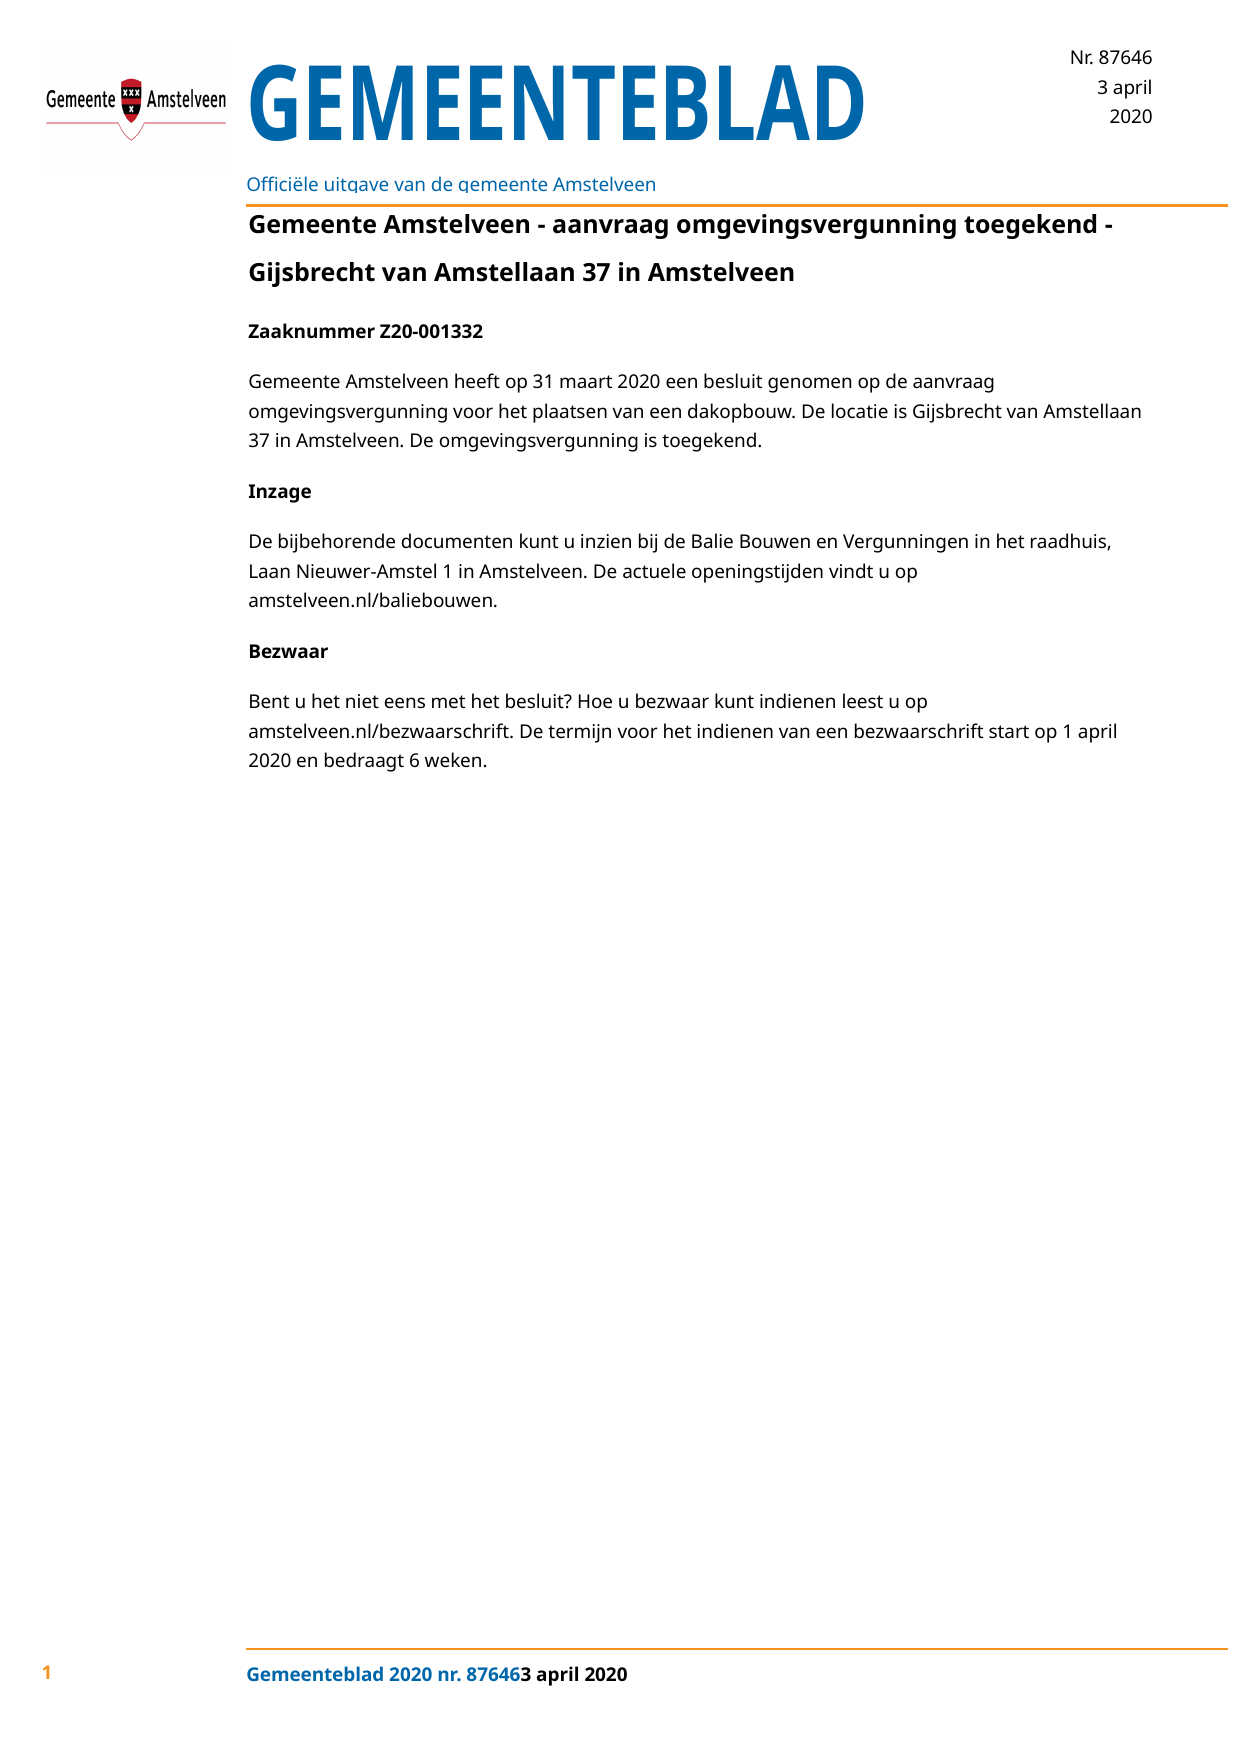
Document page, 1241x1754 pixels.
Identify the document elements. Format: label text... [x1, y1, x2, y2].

text Bezwaar [248, 638, 1152, 664]
text Bent u het niet eens met het besluit? Hoe u bezwaar kunt indienen leest u op amstelveen.nl/bezwaarschrift. De termijn voor het indienen van een bezwaarschrift start op 1 april 2020 en bedraagt 6 weken. [248, 688, 1152, 773]
text Zaaknummer Z20-001332 [248, 318, 1152, 344]
text De bijbehorende documenten kunt u inzien bij de Balie Bouwen en Vergunningen in het raadhuis, Laan Nieuwer-Amstel 1 in Amstelveen. De actuele openingstijden vindt u op amstelveen.nl/baliebouwen. [248, 528, 1152, 613]
text Gemeente Amstelveen - aanvraag omgevingsvergunning toegekend - Gijsbrecht van Amstellaan 37 in Amstelveen [248, 207, 1152, 288]
text Inzage [248, 478, 1152, 504]
text Gemeente Amstelveen heeft op 31 maart 2020 een besluit genomen op de aanvraag omgevingsvergunning voor het plaatsen van een dakopbouw. De locatie is Gijsbrecht van Amstellaan 37 in Amstelveen. De omgevingsvergunning is toegekend. [248, 368, 1152, 453]
picture [41, 47, 231, 172]
